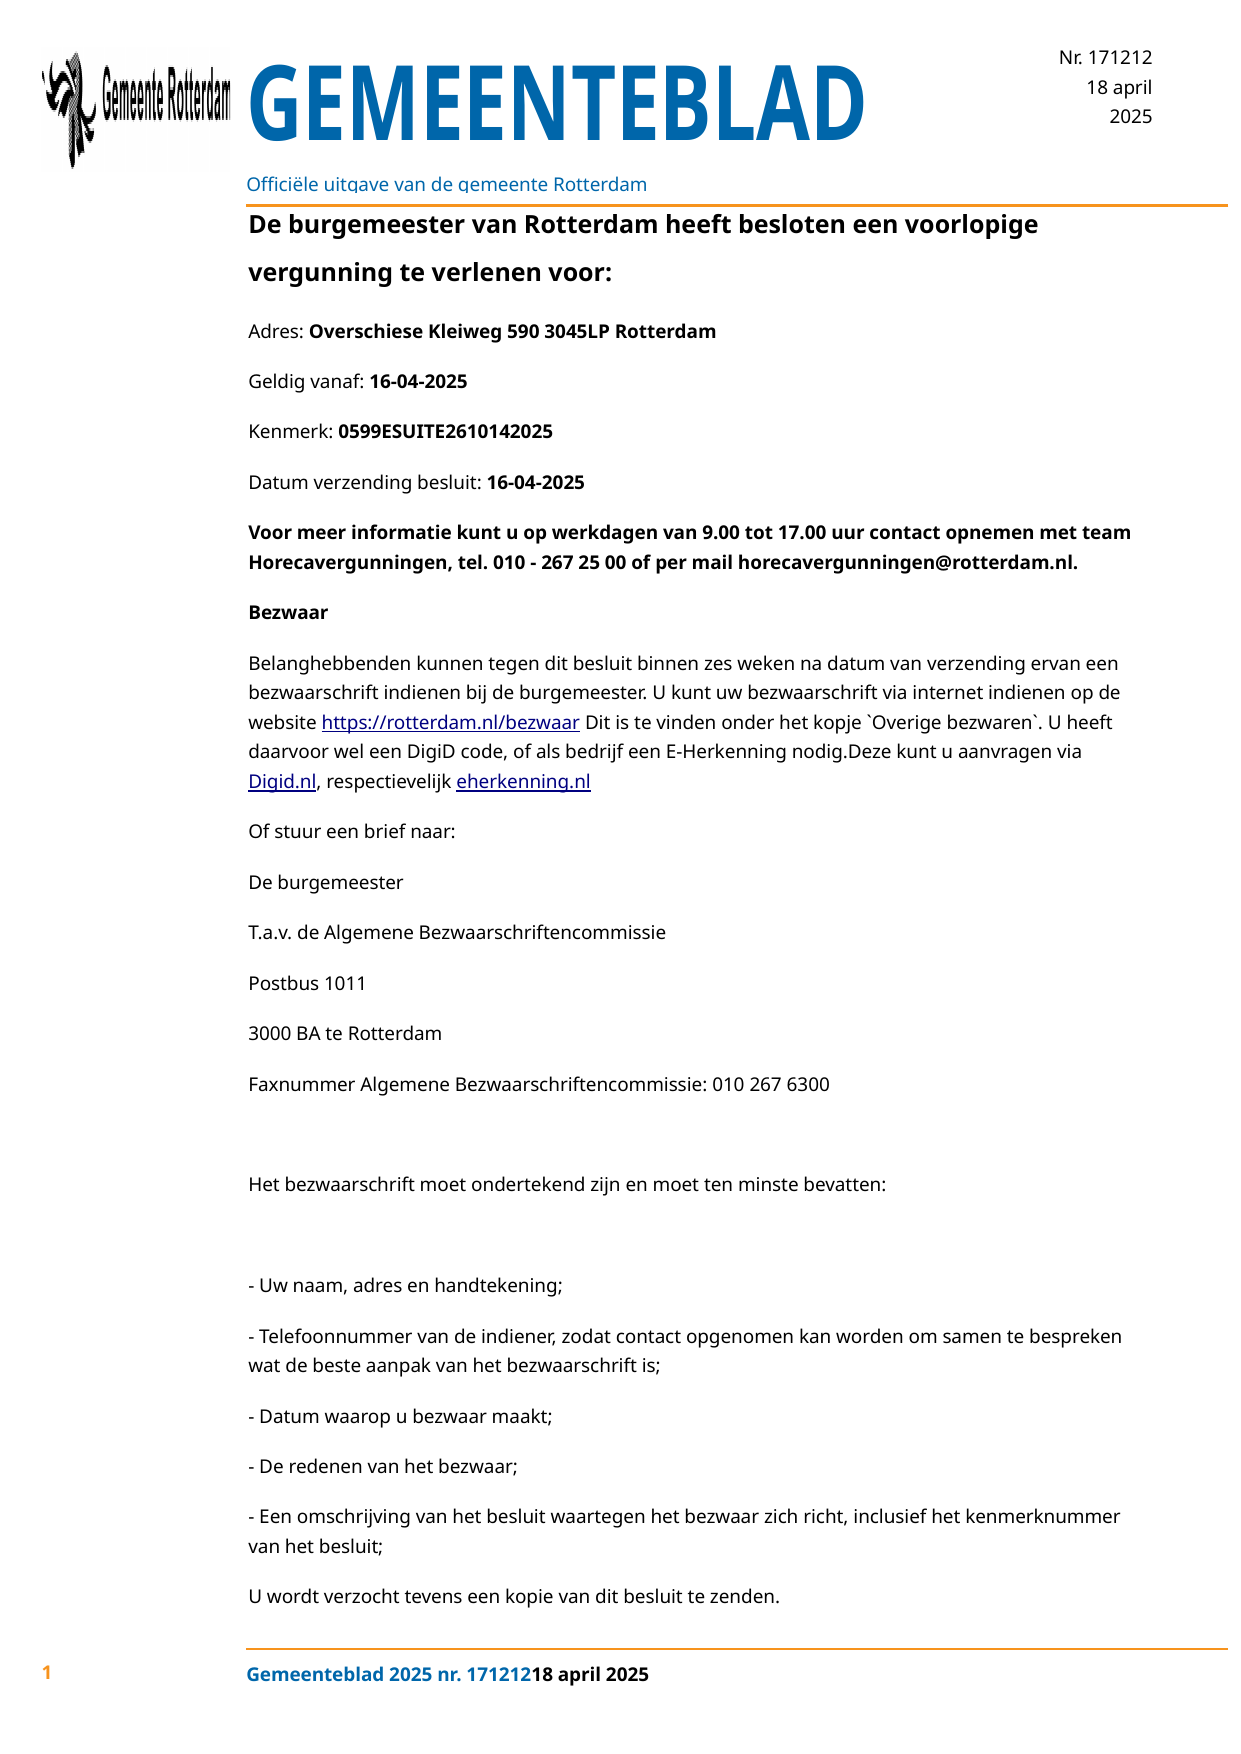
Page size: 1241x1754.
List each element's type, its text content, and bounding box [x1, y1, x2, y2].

text Datum verzending besluit: 16-04-2025 [248, 469, 1152, 495]
text Bezwaar [248, 599, 1152, 625]
text Adres: Overschiese Kleiweg 590 3045LP Rotterdam [248, 318, 1152, 344]
text Kenmerk: 0599ESUITE2610142025 [248, 419, 1152, 444]
text Of stuur een brief naar: [248, 819, 1152, 844]
text - Een omschrijving van het besluit waartegen het bezwaar zich richt, inclusief het kenmerknummer van het besluit; [248, 1504, 1152, 1559]
text De burgemeester van Rotterdam heeft besloten een voorlopige vergunning te verlenen voor: [248, 207, 1152, 288]
text Geldig vanaf: 16-04-2025 [248, 368, 1152, 394]
text - Telefoonnummer van de indiener, zodat contact opgenomen kan worden om samen te bespreken wat de beste aanpak van het bezwaarschrift is; [248, 1323, 1152, 1378]
text Postbus 1011 [248, 970, 1152, 996]
text Voor meer informatie kunt u op werkdagen van 9.00 tot 17.00 uur contact opnemen met team Horecavergunningen, tel. 010 - 267 25 00 of per mail horecavergunningen@rotterdam.nl. [248, 519, 1152, 575]
text - De redenen van het bezwaar; [248, 1453, 1152, 1479]
text 3000 BA te Rotterdam [248, 1020, 1152, 1046]
text U wordt verzocht tevens een kopie van dit besluit te zenden. [248, 1584, 1152, 1609]
text Belanghebbenden kunnen tegen dit besluit binnen zes weken na datum van verzending ervan een bezwaarschrift indienen bij de burgemeester. U kunt uw bezwaarschrift via internet indienen op de website https://rotterdam.nl/bezwaar Dit is te vinden onder het kopje `Overige bezwaren`. U heeft daarvoor wel een DigiD code, of als bedrijf een E-Herkenning nodig.Deze kunt u aanvragen via Digid.nl, respectievelijk eherkenning.nl [248, 650, 1152, 794]
text Faxnummer Algemene Bezwaarschriftencommissie: 010 267 6300 [248, 1071, 1152, 1097]
text De burgemeester [248, 869, 1152, 895]
text - Uw naam, adres en handtekening; [248, 1272, 1152, 1298]
text Het bezwaarschrift moet ondertekend zijn en moet ten minste bevatten: [248, 1172, 1152, 1197]
text - Datum waarop u bezwaar maakt; [248, 1403, 1152, 1429]
picture [41, 47, 231, 172]
text T.a.v. de Algemene Bezwaarschriftencommissie [248, 919, 1152, 945]
